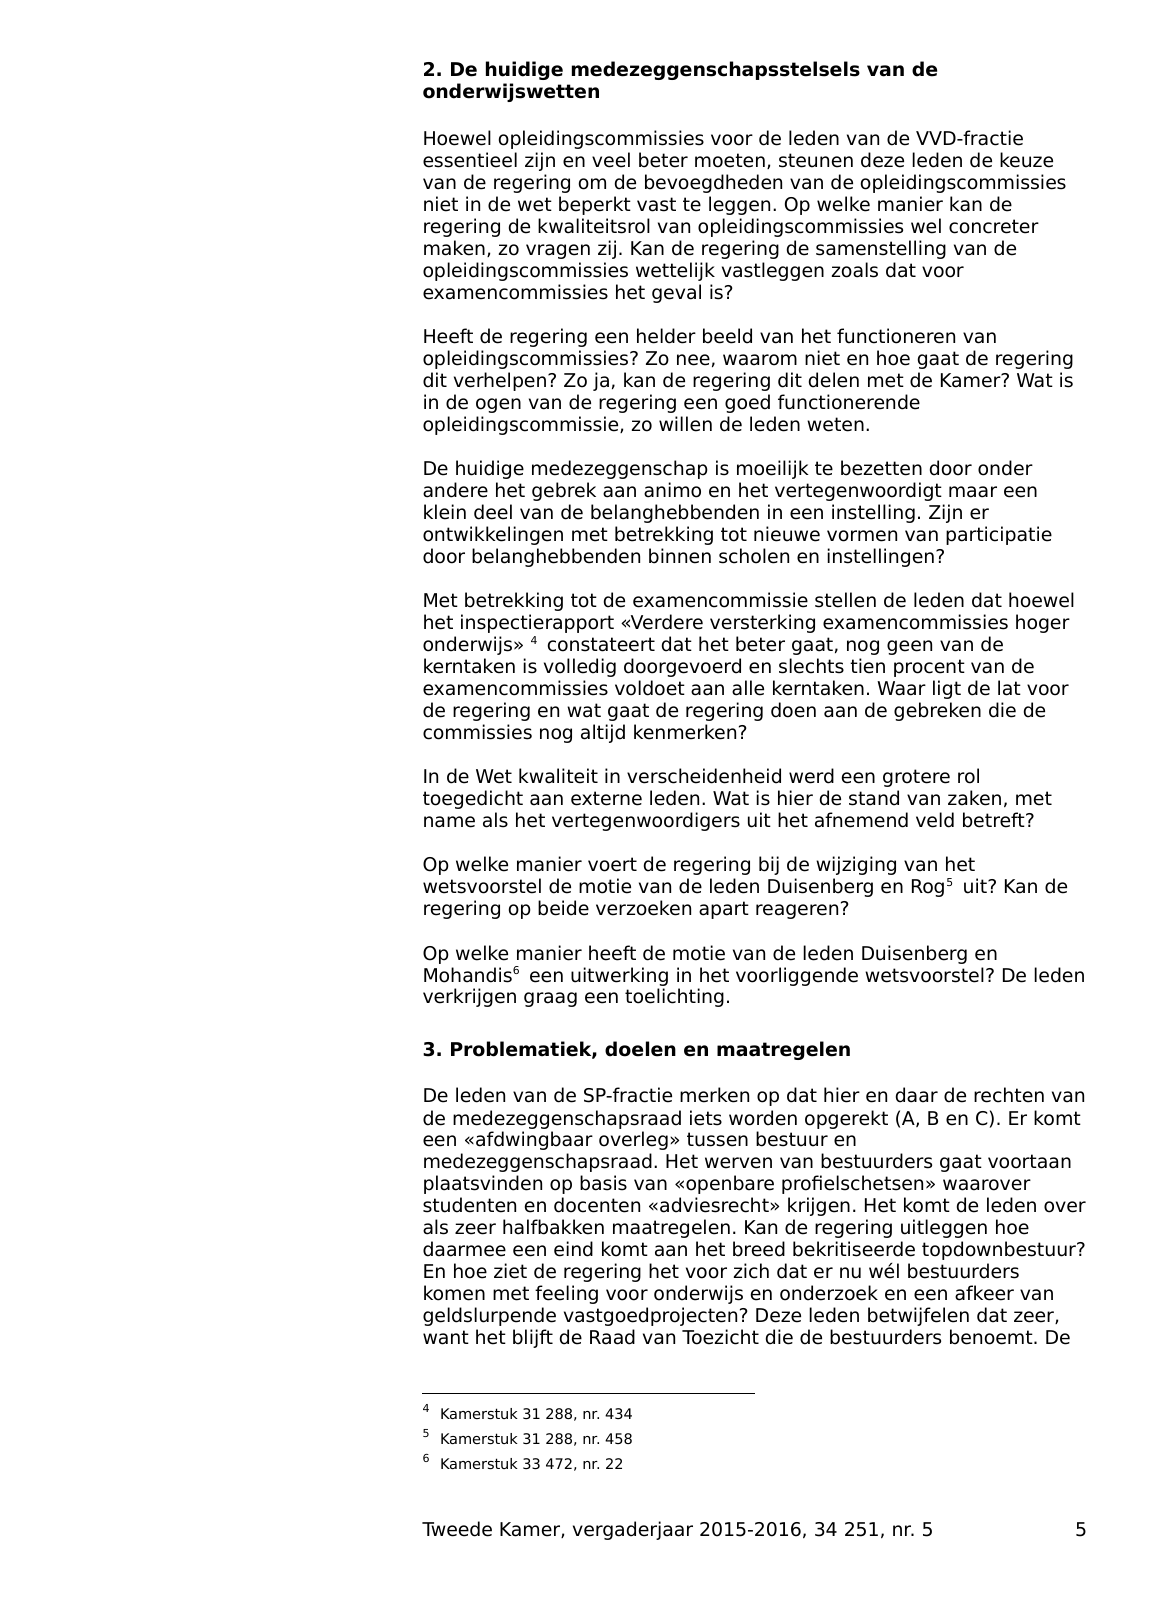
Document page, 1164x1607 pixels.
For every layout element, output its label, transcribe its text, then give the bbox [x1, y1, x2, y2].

text Heeft de regering een helder beeld van het functioneren van opleidingscommissies? Zo nee, waarom niet en hoe gaat de regering dit verhelpen? Zo ja, kan de regering dit delen met de Kamer? Wat is in de ogen van de regering een goed functionerende opleidingscommissie, zo willen de leden weten. [422, 326, 1087, 436]
text Met betrekking tot de examencommissie stellen de leden dat hoewel het inspectierapport «Verdere versterking examencommissies hoger onderwijs» constateert dat het beter gaat, nog geen van de kerntaken is volledig doorgevoerd en slechts tien procent van de examencommissies voldoet aan alle kerntaken. Waar ligt de lat voor de regering en wat gaat de regering doen aan de gebreken die de commissies nog altijd kenmerken? [422, 590, 1087, 744]
subtitle 2. De huidige medezeggenschapsstelsels van de onderwijswetten [422, 59, 1087, 103]
text Hoewel opleidingscommissies voor de leden van de VVD-fractie essentieel zijn en veel beter moeten, steunen deze leden de keuze van de regering om de bevoegdheden van de opleidingscommissies niet in de wet beperkt vast te leggen. Op welke manier kan de regering de kwaliteitsrol van opleidingscommissies wel concreter maken, zo vragen zij. Kan de regering de samenstelling van de opleidingscommissies wettelijk vastleggen zoals dat voor examencommissies het geval is? [422, 128, 1087, 304]
text De leden van de SP-fractie merken op dat hier en daar de rechten van de medezeggenschapsraad iets worden opgerekt (A, B en C). Er komt een «afdwingbaar overleg» tussen bestuur en medezeggenschapsraad. Het werven van bestuurders gaat voortaan plaatsvinden op basis van «openbare profielschetsen» waarover studenten en docenten «adviesrecht» krijgen. Het komt de leden over als zeer halfbakken maatregelen. Kan de regering uitleggen hoe daarmee een eind komt aan het breed bekritiseerde topdownbestuur? En hoe ziet de regering het voor zich dat er nu wél bestuurders komen met feeling voor onderwijs en onderzoek en een afkeer van geldslurpende vastgoedprojecten? Deze leden betwijfelen dat zeer, want het blijft de Raad van Toezicht die de bestuurders benoemt. De [422, 1085, 1087, 1349]
text Kamerstuk 33 472, nr. 22 [422, 1452, 1087, 1474]
text De huidige medezeggenschap is moeilijk te bezetten door onder andere het gebrek aan animo en het vertegenwoordigt maar een klein deel van de belanghebbenden in een instelling. Zijn er ontwikkelingen met betrekking tot nieuwe vormen van participatie door belanghebbenden binnen scholen en instellingen? [422, 458, 1087, 568]
text Op welke manier heeft de motie van de leden Duisenberg en Mohandis een uitwerking in het voorliggende wetsvoorstel? De leden verkrijgen graag een toelichting. [422, 942, 1087, 1008]
text Kamerstuk 31 288, nr. 458 [422, 1427, 1087, 1449]
subtitle 3. Problematiek, doelen en maatregelen [422, 1038, 1087, 1060]
text In de Wet kwaliteit in verscheidenheid werd een grotere rol toegedicht aan externe leden. Wat is hier de stand van zaken, met name als het vertegenwoordigers uit het afnemend veld betreft? [422, 766, 1087, 832]
text Op welke manier voert de regering bij de wijziging van het wetsvoorstel de motie van de leden Duisenberg en Rog uit? Kan de regering op beide verzoeken apart reageren? [422, 854, 1087, 920]
text Kamerstuk 31 288, nr. 434 [422, 1402, 1087, 1424]
